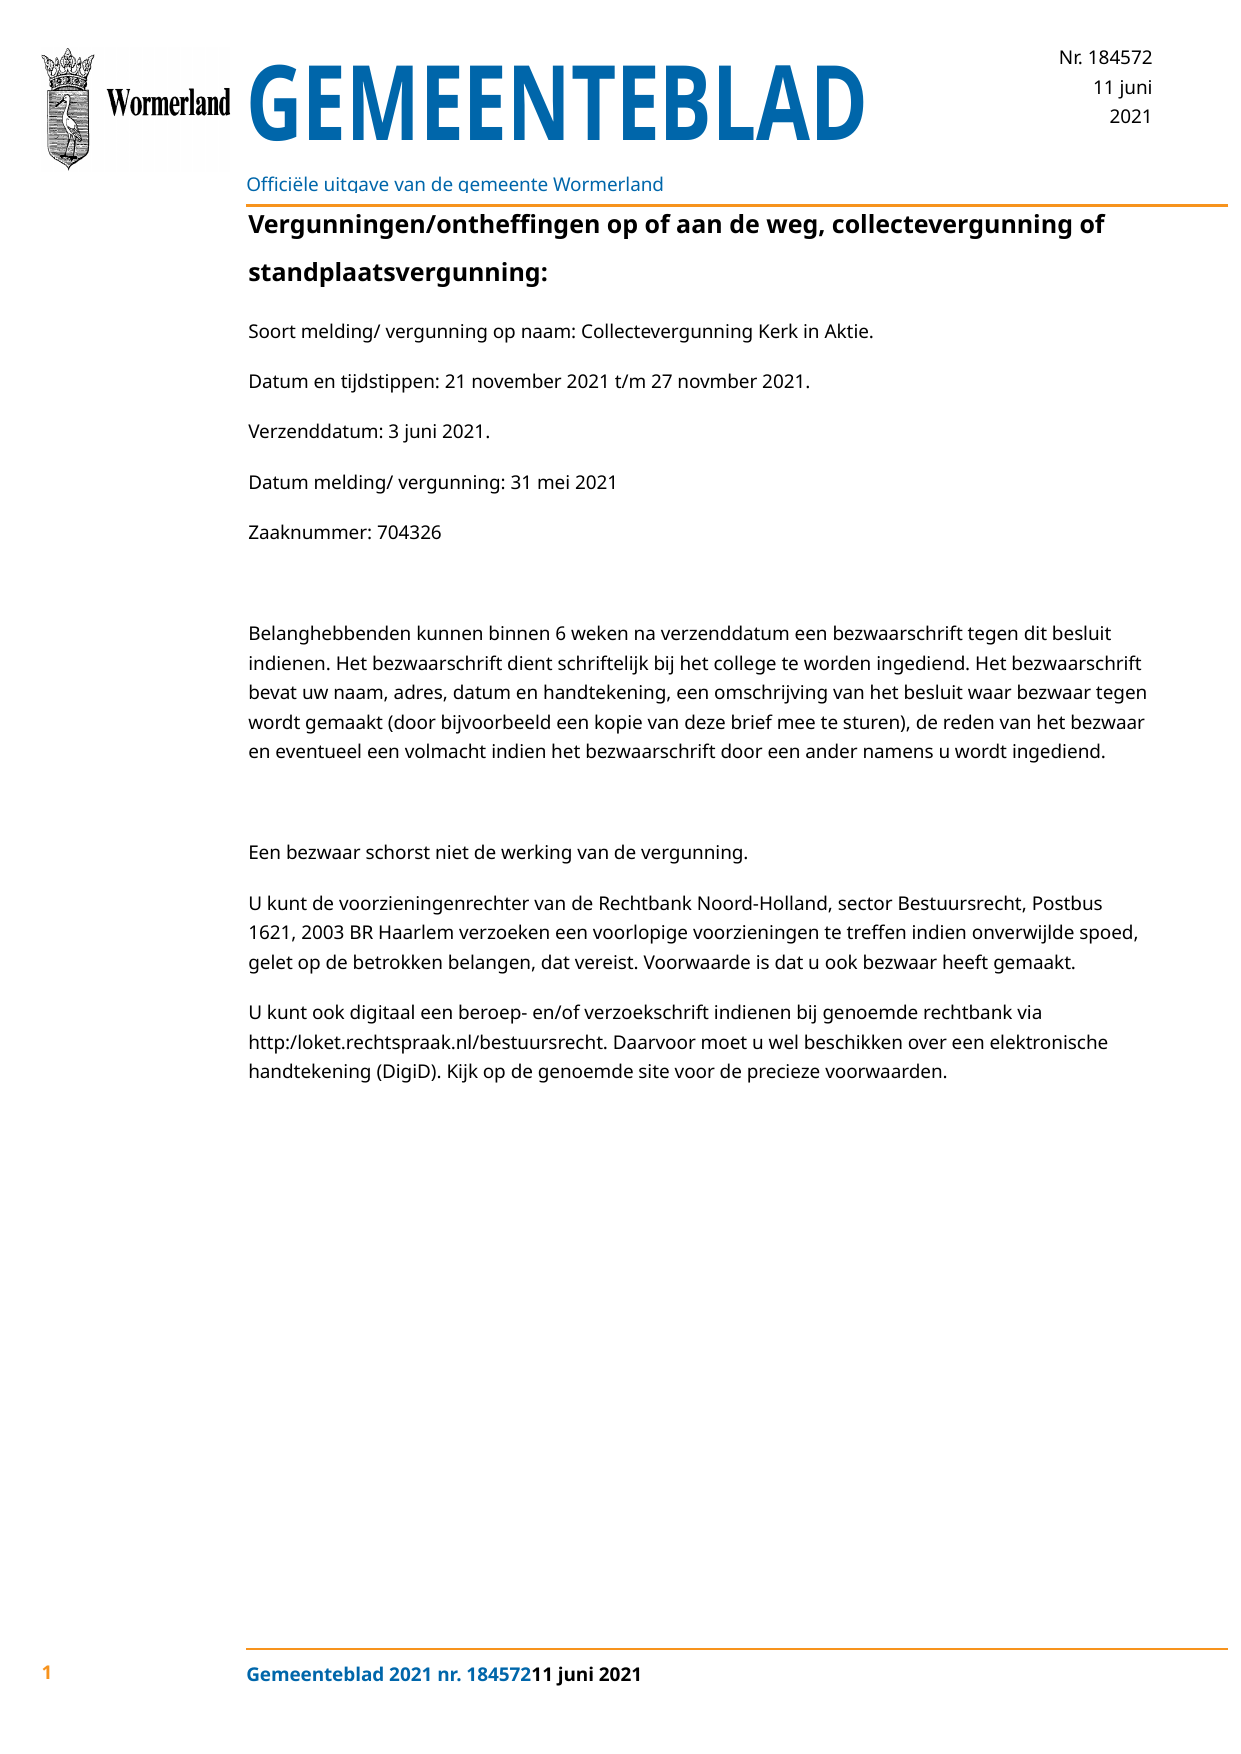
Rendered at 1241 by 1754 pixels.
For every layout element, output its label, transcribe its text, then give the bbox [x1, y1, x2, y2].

text Datum melding/ vergunning: 31 mei 2021 [248, 469, 1152, 495]
text U kunt de voorzieningenrechter van de Rechtbank Noord-Holland, sector Bestuursrecht, Postbus 1621, 2003 BR Haarlem verzoeken een voorlopige voorzieningen te treffen indien onverwijlde spoed, gelet op de betrokken belangen, dat vereist. Voorwaarde is dat u ook bezwaar heeft gemaakt. [248, 890, 1152, 975]
text Verzenddatum: 3 juni 2021. [248, 419, 1152, 444]
text Datum en tijdstippen: 21 november 2021 t/m 27 novmber 2021. [248, 368, 1152, 394]
text Vergunningen/ontheffingen op of aan de weg, collectevergunning of standplaatsvergunning: [248, 207, 1152, 288]
text Soort melding/ vergunning op naam: Collectevergunning Kerk in Aktie. [248, 318, 1152, 344]
picture [41, 47, 231, 172]
text Een bezwaar schorst niet de werking van de vergunning. [248, 839, 1152, 865]
text U kunt ook digitaal een beroep- en/of verzoekschrift indienen bij genoemde rechtbank via http:/loket.rechtspraak.nl/bestuursrecht. Daarvoor moet u wel beschikken over een elektronische handtekening (DigiD). Kijk op de genoemde site voor de precieze voorwaarden. [248, 999, 1152, 1084]
text Zaaknummer: 704326 [248, 519, 1152, 545]
text Belanghebbenden kunnen binnen 6 weken na verzenddatum een bezwaarschrift tegen dit besluit indienen. Het bezwaarschrift dient schriftelijk bij het college te worden ingediend. Het bezwaarschrift bevat uw naam, adres, datum en handtekening, een omschrijving van het besluit waar bezwaar tegen wordt gemaakt (door bijvoorbeeld een kopie van deze brief mee te sturen), de reden van het bezwaar en eventueel een volmacht indien het bezwaarschrift door een ander namens u wordt ingediend. [248, 620, 1152, 764]
